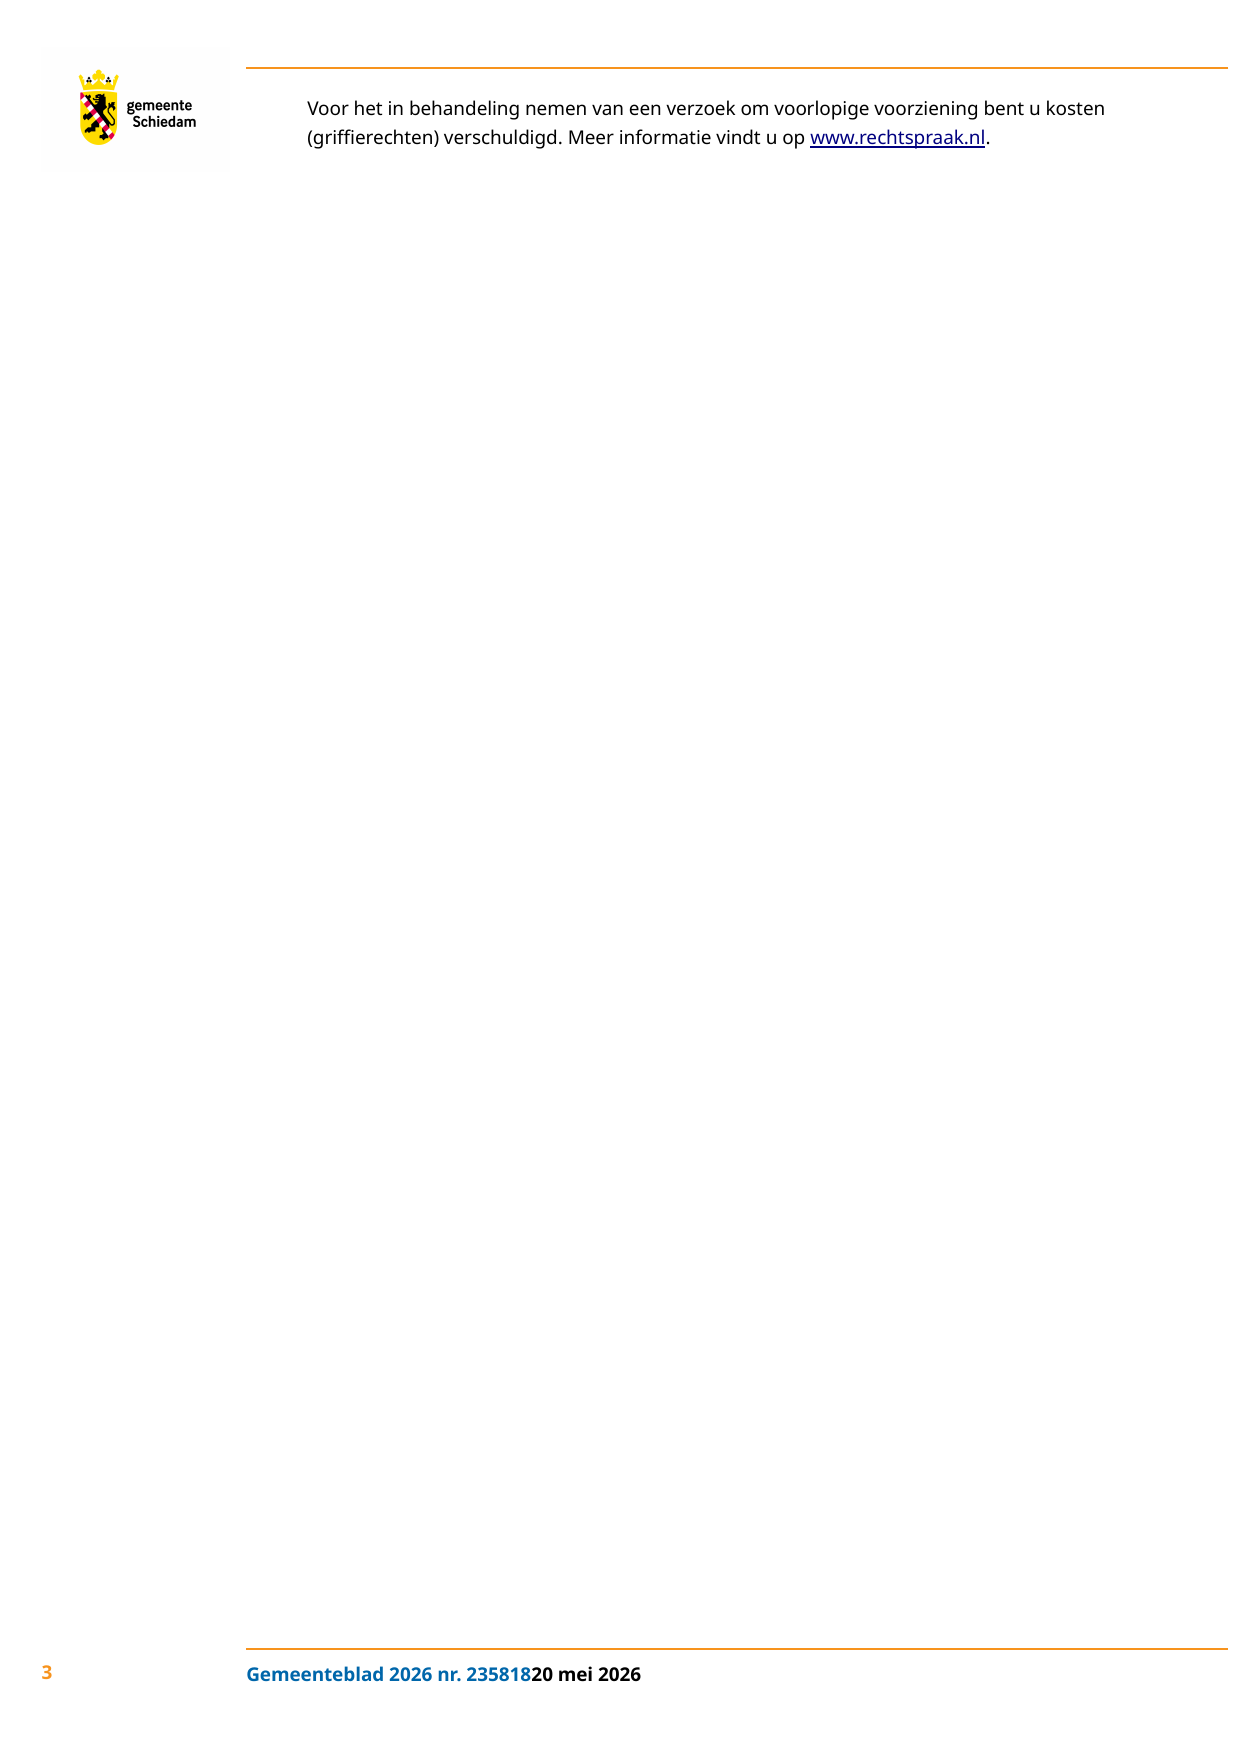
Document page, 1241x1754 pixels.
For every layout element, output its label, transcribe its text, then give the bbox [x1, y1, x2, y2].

list Voor het in behandeling nemen van een verzoek om voorlopige voorziening bent u kosten (griffierechten) verschuldigd. Meer informatie vindt u op www.rechtspraak.nl. [248, 95, 1152, 150]
picture [41, 47, 231, 172]
